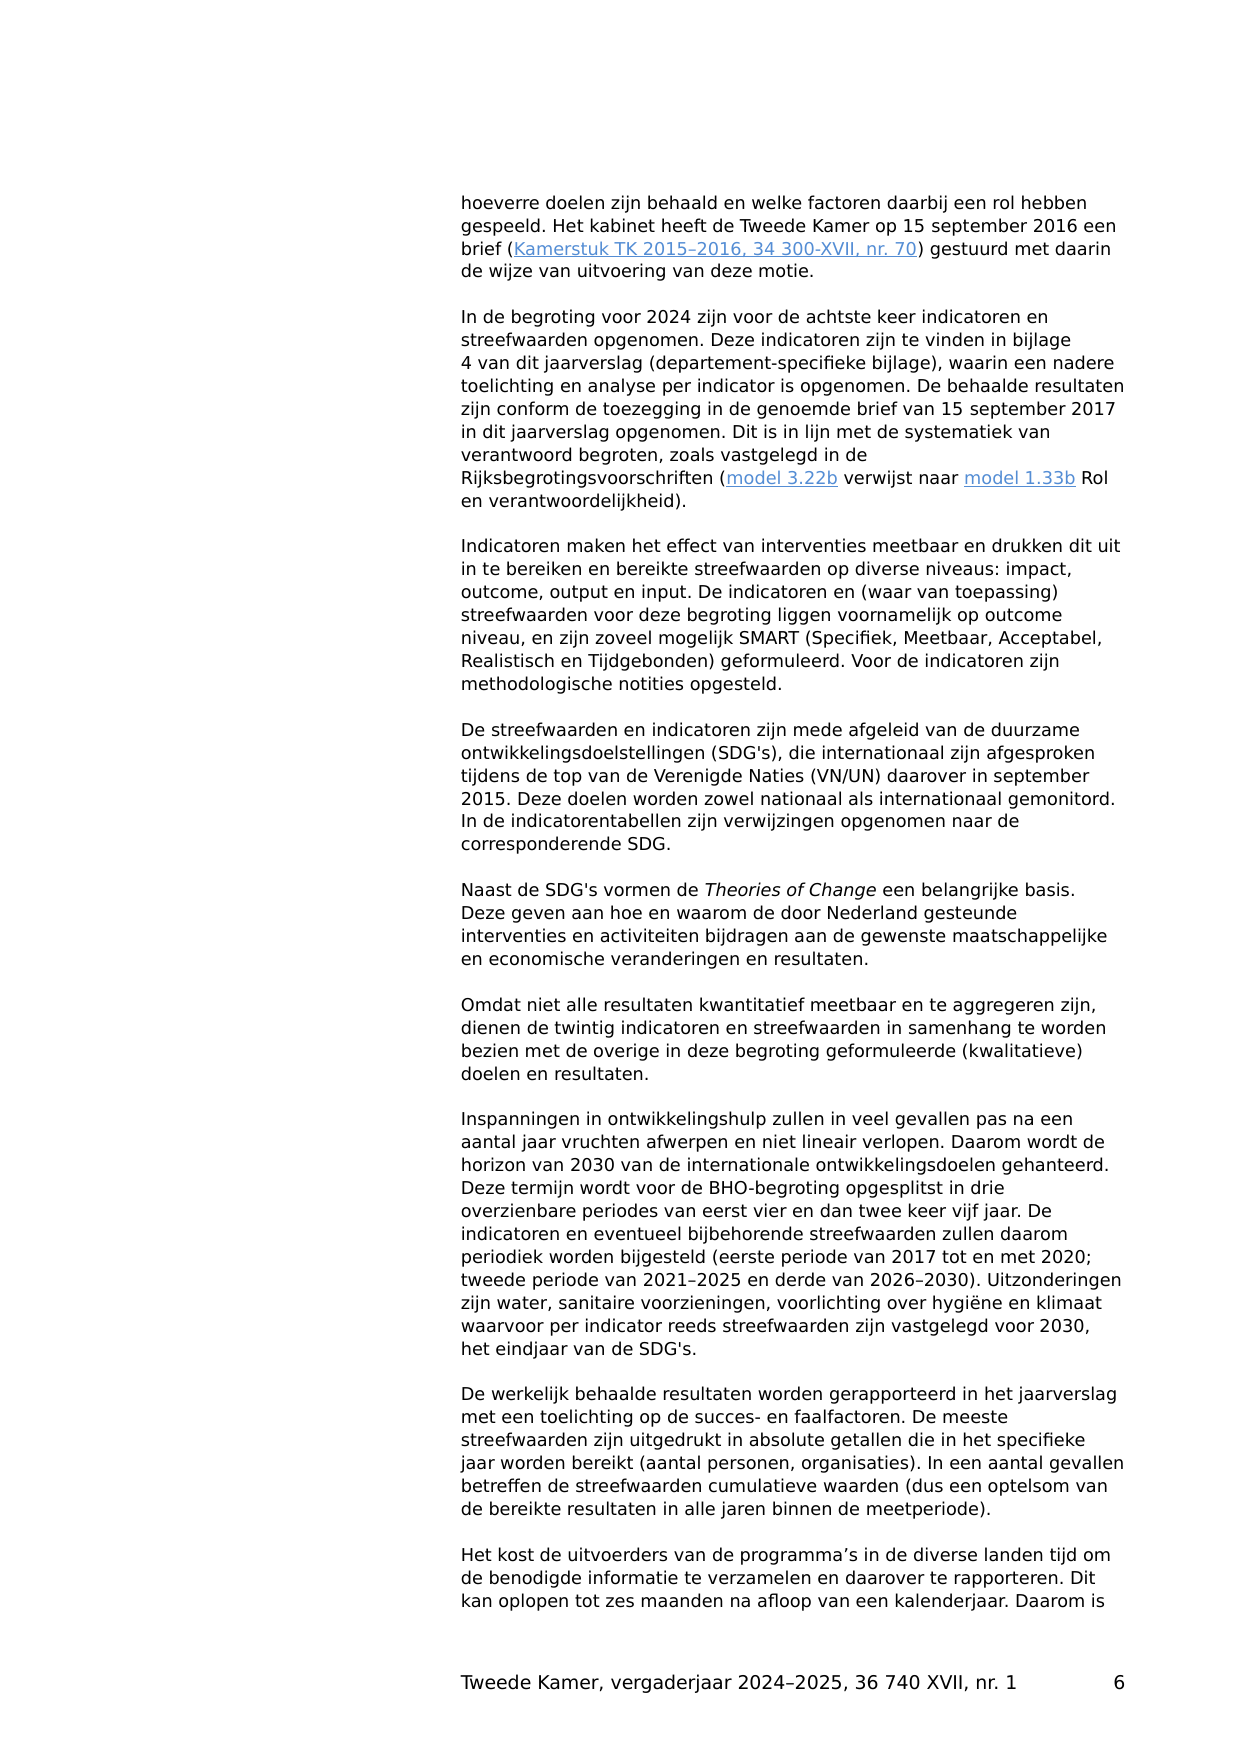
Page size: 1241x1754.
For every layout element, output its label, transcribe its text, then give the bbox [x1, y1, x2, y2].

text Inspanningen in ontwikkelingshulp zullen in veel gevallen pas na een aantal jaar vruchten afwerpen en niet lineair verlopen. Daarom wordt de horizon van 2030 van de internationale ontwikkelingsdoelen gehanteerd. Deze termijn wordt voor de BHO-begroting opgesplitst in drie overzienbare periodes van eerst vier en dan twee keer vijf jaar. De indicatoren en eventueel bijbehorende streefwaarden zullen daarom periodiek worden bijgesteld (eerste periode van 2017 tot en met 2020; tweede periode van 2021–2025 en derde van 2026–2030). Uitzonderingen zijn water, sanitaire voorzieningen, voorlichting over hygiëne en klimaat waarvoor per indicator reeds streefwaarden zijn vastgelegd voor 2030, het eindjaar van de SDG's. [461, 1107, 1125, 1359]
text Omdat niet alle resultaten kwantitatief meetbaar en te aggregeren zijn, dienen de twintig indicatoren en streefwaarden in samenhang te worden bezien met de overige in deze begroting geformuleerde (kwalitatieve) doelen en resultaten. [461, 993, 1125, 1084]
text hoeverre doelen zijn behaald en welke factoren daarbij een rol hebben gespeeld. Het kabinet heeft de Tweede Kamer op 15 september 2016 een brief (Kamerstuk TK 2015–2016, 34 300-XVII, nr. 70) gestuurd met daarin de wijze van uitvoering van deze motie. [461, 191, 1125, 282]
text De streefwaarden en indicatoren zijn mede afgeleid van de duurzame ontwikkelingsdoelstellingen (SDG's), die internationaal zijn afgesproken tijdens de top van de Verenigde Naties (VN/UN) daarover in september 2015. Deze doelen worden zowel nationaal als internationaal gemonitord. In de indicatorentabellen zijn verwijzingen opgenomen naar de corresponderende SDG. [461, 718, 1125, 855]
text De werkelijk behaalde resultaten worden gerapporteerd in het jaarverslag met een toelichting op de succes- en faalfactoren. De meeste streefwaarden zijn uitgedrukt in absolute getallen die in het specifieke jaar worden bereikt (aantal personen, organisaties). In een aantal gevallen betreffen de streefwaarden cumulatieve waarden (dus een optelsom van de bereikte resultaten in alle jaren binnen de meetperiode). [461, 1382, 1125, 1520]
text Het kost de uitvoerders van de programma’s in de diverse landen tijd om de benodigde informatie te verzamelen en daarover te rapporteren. Dit kan oplopen tot zes maanden na afloop van een kalenderjaar. Daarom is [461, 1543, 1125, 1612]
text Indicatoren maken het effect van interventies meetbaar en drukken dit uit in te bereiken en bereikte streefwaarden op diverse niveaus: impact, outcome, output en input. De indicatoren en (waar van toepassing) streefwaarden voor deze begroting liggen voornamelijk op outcome niveau, en zijn zoveel mogelijk SMART (Specifiek, Meetbaar, Acceptabel, Realistisch en Tijdgebonden) geformuleerd. Voor de indicatoren zijn methodologische notities opgesteld. [461, 534, 1125, 695]
text In de begroting voor 2024 zijn voor de achtste keer indicatoren en streefwaarden opgenomen. Deze indicatoren zijn te vinden in bijlage 4 van dit jaarverslag (departement-specifieke bijlage), waarin een nadere toelichting en analyse per indicator is opgenomen. De behaalde resultaten zijn conform de toezegging in de genoemde brief van 15 september 2017 in dit jaarverslag opgenomen. Dit is in lijn met de systematiek van verantwoord begroten, zoals vastgelegd in de Rijksbegrotingsvoorschriften (model 3.22b verwijst naar model 1.33b Rol en verantwoordelijkheid). [461, 305, 1125, 512]
text Naast de SDG's vormen de Theories of Change een belangrijke basis. Deze geven aan hoe en waarom de door Nederland gesteunde interventies en activiteiten bijdragen aan de gewenste maatschappelijke en economische veranderingen en resultaten. [461, 878, 1125, 970]
